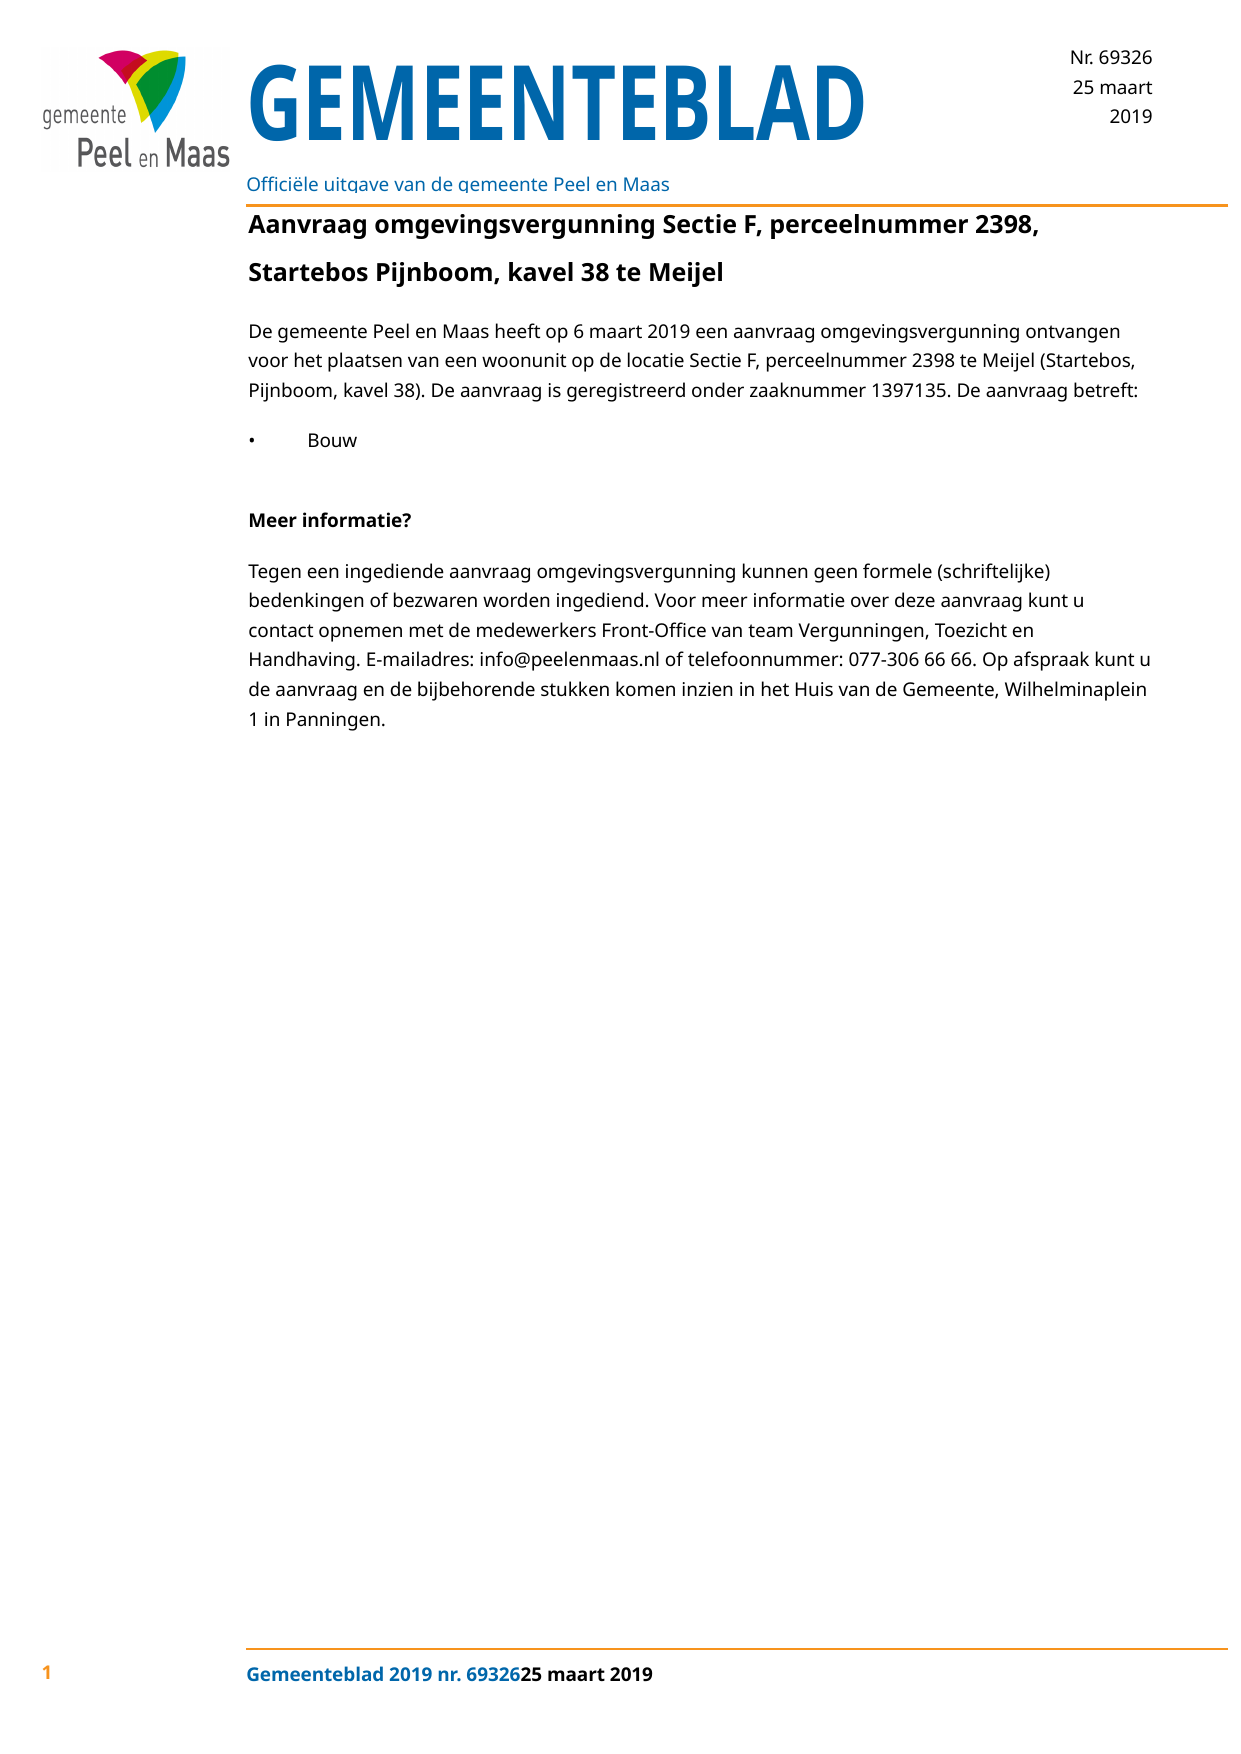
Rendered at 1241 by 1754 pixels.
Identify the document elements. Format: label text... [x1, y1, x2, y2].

text De gemeente Peel en Maas heeft op 6 maart 2019 een aanvraag omgevingsvergunning ontvangen voor het plaatsen van een woonunit op de locatie Sectie F, perceelnummer 2398 te Meijel (Startebos, Pijnboom, kavel 38). De aanvraag is geregistreerd onder zaaknummer 1397135. De aanvraag betreft: [248, 318, 1152, 403]
text Meer informatie? [248, 507, 1152, 533]
picture [41, 47, 231, 172]
text Tegen een ingediende aanvraag omgevingsvergunning kunnen geen formele (schriftelijke) bedenkingen of bezwaren worden ingediend. Voor meer informatie over deze aanvraag kunt u contact opnemen met de medewerkers Front-Office van team Vergunningen, Toezicht en Handhaving. E-mailadres: info@peelenmaas.nl of telefoonnummer: 077-306 66 66. Op afspraak kunt u de aanvraag en de bijbehorende stukken komen inzien in het Huis van de Gemeente, Wilhelminaplein 1 in Panningen. [248, 558, 1152, 732]
text Aanvraag omgevingsvergunning Sectie F, perceelnummer 2398, Startebos Pijnboom, kavel 38 te Meijel [248, 207, 1152, 288]
list Bouw [248, 427, 1152, 453]
